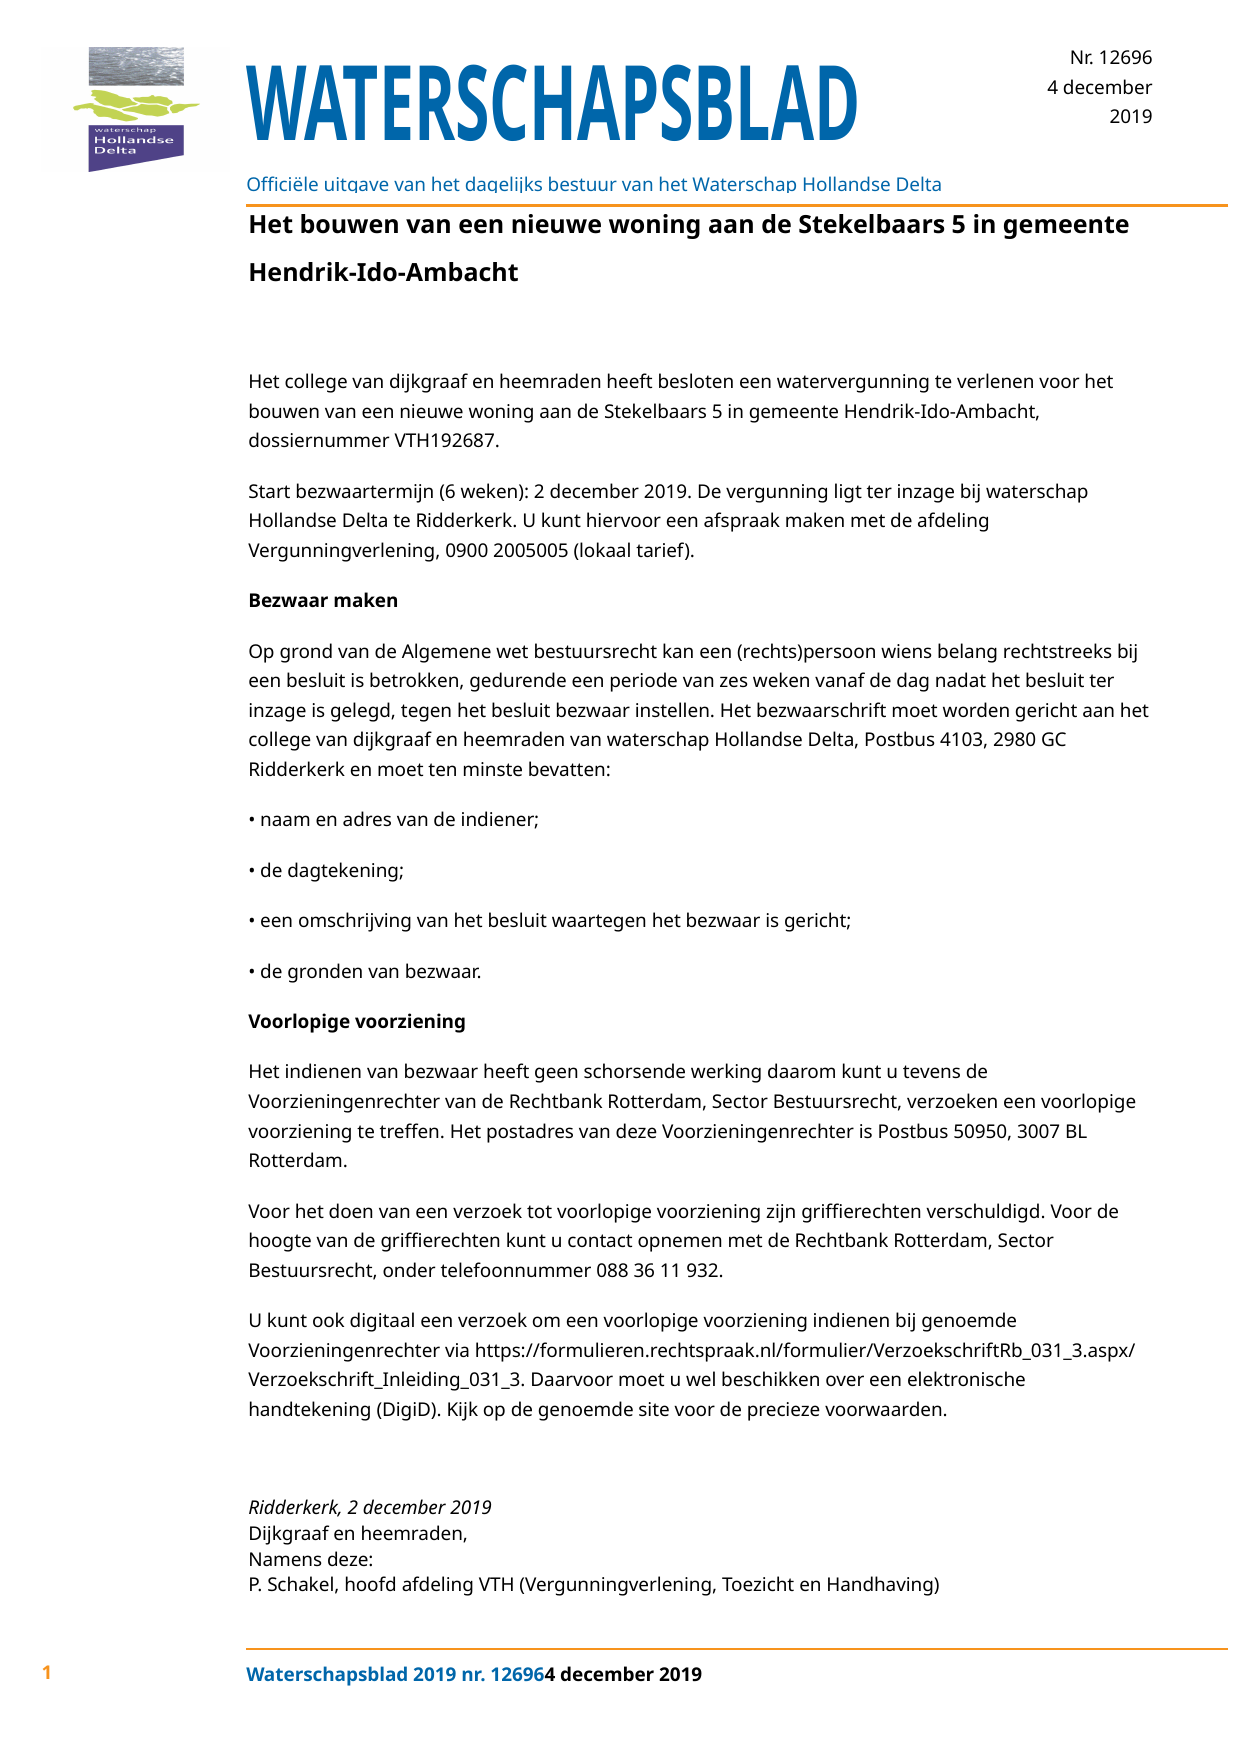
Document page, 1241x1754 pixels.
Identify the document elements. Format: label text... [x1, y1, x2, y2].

text • naam en adres van de indiener; [248, 807, 1152, 832]
text P. Schakel, hoofd afdeling VTH (Vergunningverlening, Toezicht en Handhaving) [248, 1572, 1152, 1597]
text Het bouwen van een nieuwe woning aan de Stekelbaars 5 in gemeente Hendrik-Ido-Ambacht [248, 207, 1152, 288]
text Op grond van de Algemene wet bestuursrecht kan een (rechts)persoon wiens belang rechtstreeks bij een besluit is betrokken, gedurende een periode van zes weken vanaf de dag nadat het besluit ter inzage is gelegd, tegen het besluit bezwaar instellen. Het bezwaarschrift moet worden gericht aan het college van dijkgraaf en heemraden van waterschap Hollandse Delta, Postbus 4103, 2980 GC Ridderkerk en moet ten minste bevatten: [248, 638, 1152, 782]
text Dijkgraaf en heemraden, [248, 1520, 1152, 1546]
text Het indienen van bezwaar heeft geen schorsende werking daarom kunt u tevens de Voorzieningenrechter van de Rechtbank Rotterdam, Sector Bestuursrecht, verzoeken een voorlopige voorziening te treffen. Het postadres van deze Voorzieningenrechter is Postbus 50950, 3007 BL Rotterdam. [248, 1059, 1152, 1173]
text Voorlopige voorziening [248, 1008, 1152, 1034]
text • een omschrijving van het besluit waartegen het bezwaar is gericht; [248, 907, 1152, 933]
text Namens deze: [248, 1546, 1152, 1572]
text Bezwaar maken [248, 587, 1152, 613]
text Ridderkerk, 2 december 2019 [248, 1494, 1152, 1520]
picture [41, 47, 231, 172]
text Start bezwaartermijn (6 weken): 2 december 2019. De vergunning ligt ter inzage bij waterschap Hollandse Delta te Ridderkerk. U kunt hiervoor een afspraak maken met de afdeling Vergunningverlening, 0900 2005005 (lokaal tarief). [248, 478, 1152, 563]
text Het college van dijkgraaf en heemraden heeft besloten een watervergunning te verlenen voor het bouwen van een nieuwe woning aan de Stekelbaars 5 in gemeente Hendrik-Ido-Ambacht, dossiernummer VTH192687. [248, 368, 1152, 453]
text U kunt ook digitaal een verzoek om een voorlopige voorziening indienen bij genoemde Voorzieningenrechter via https://formulieren.rechtspraak.nl/formulier/VerzoekschriftRb_031_3.aspx/Verzoekschrift_Inleiding_031_3. Daarvoor moet u wel beschikken over een elektronische handtekening (DigiD). Kijk op de genoemde site voor de precieze voorwaarden. [248, 1307, 1152, 1422]
text • de gronden van bezwaar. [248, 958, 1152, 984]
text Voor het doen van een verzoek tot voorlopige voorziening zijn griffierechten verschuldigd. Voor de hoogte van de griffierechten kunt u contact opnemen met de Rechtbank Rotterdam, Sector Bestuursrecht, onder telefoonnummer 088 36 11 932. [248, 1198, 1152, 1283]
text • de dagtekening; [248, 857, 1152, 883]
